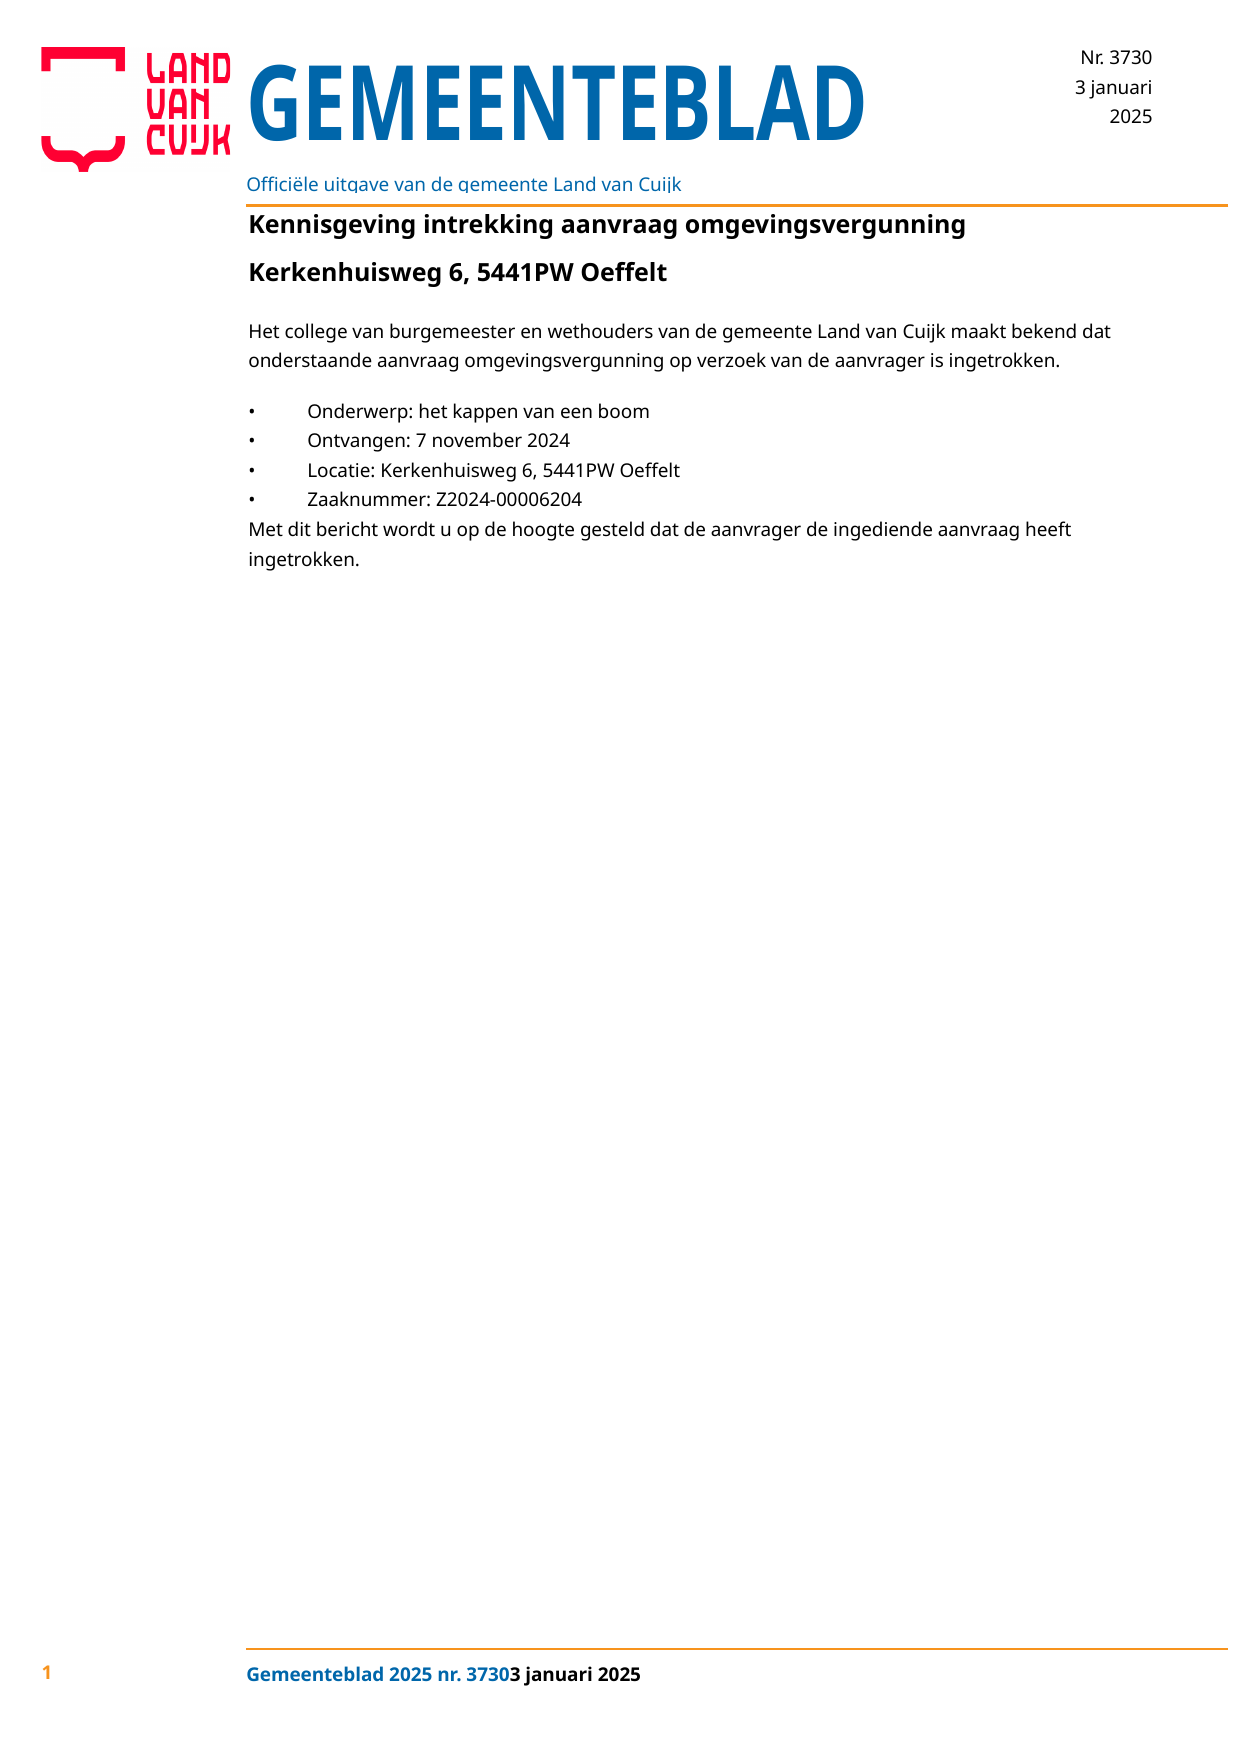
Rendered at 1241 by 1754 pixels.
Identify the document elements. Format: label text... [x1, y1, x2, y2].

text Met dit bericht wordt u op de hoogte gesteld dat de aanvrager de ingediende aanvraag heeft ingetrokken. [248, 516, 1152, 572]
list Zaaknummer: Z2024-00006204 [248, 487, 1152, 512]
list Onderwerp: het kappen van een boom [248, 398, 1152, 424]
picture [41, 47, 231, 172]
text Het college van burgemeester en wethouders van de gemeente Land van Cuijk maakt bekend dat onderstaande aanvraag omgevingsvergunning op verzoek van de aanvrager is ingetrokken. [248, 318, 1152, 373]
list Ontvangen: 7 november 2024 [248, 427, 1152, 453]
list Locatie: Kerkenhuisweg 6, 5441PW Oeffelt [248, 457, 1152, 483]
text Kennisgeving intrekking aanvraag omgevingsvergunning Kerkenhuisweg 6, 5441PW Oeffelt [248, 207, 1152, 288]
